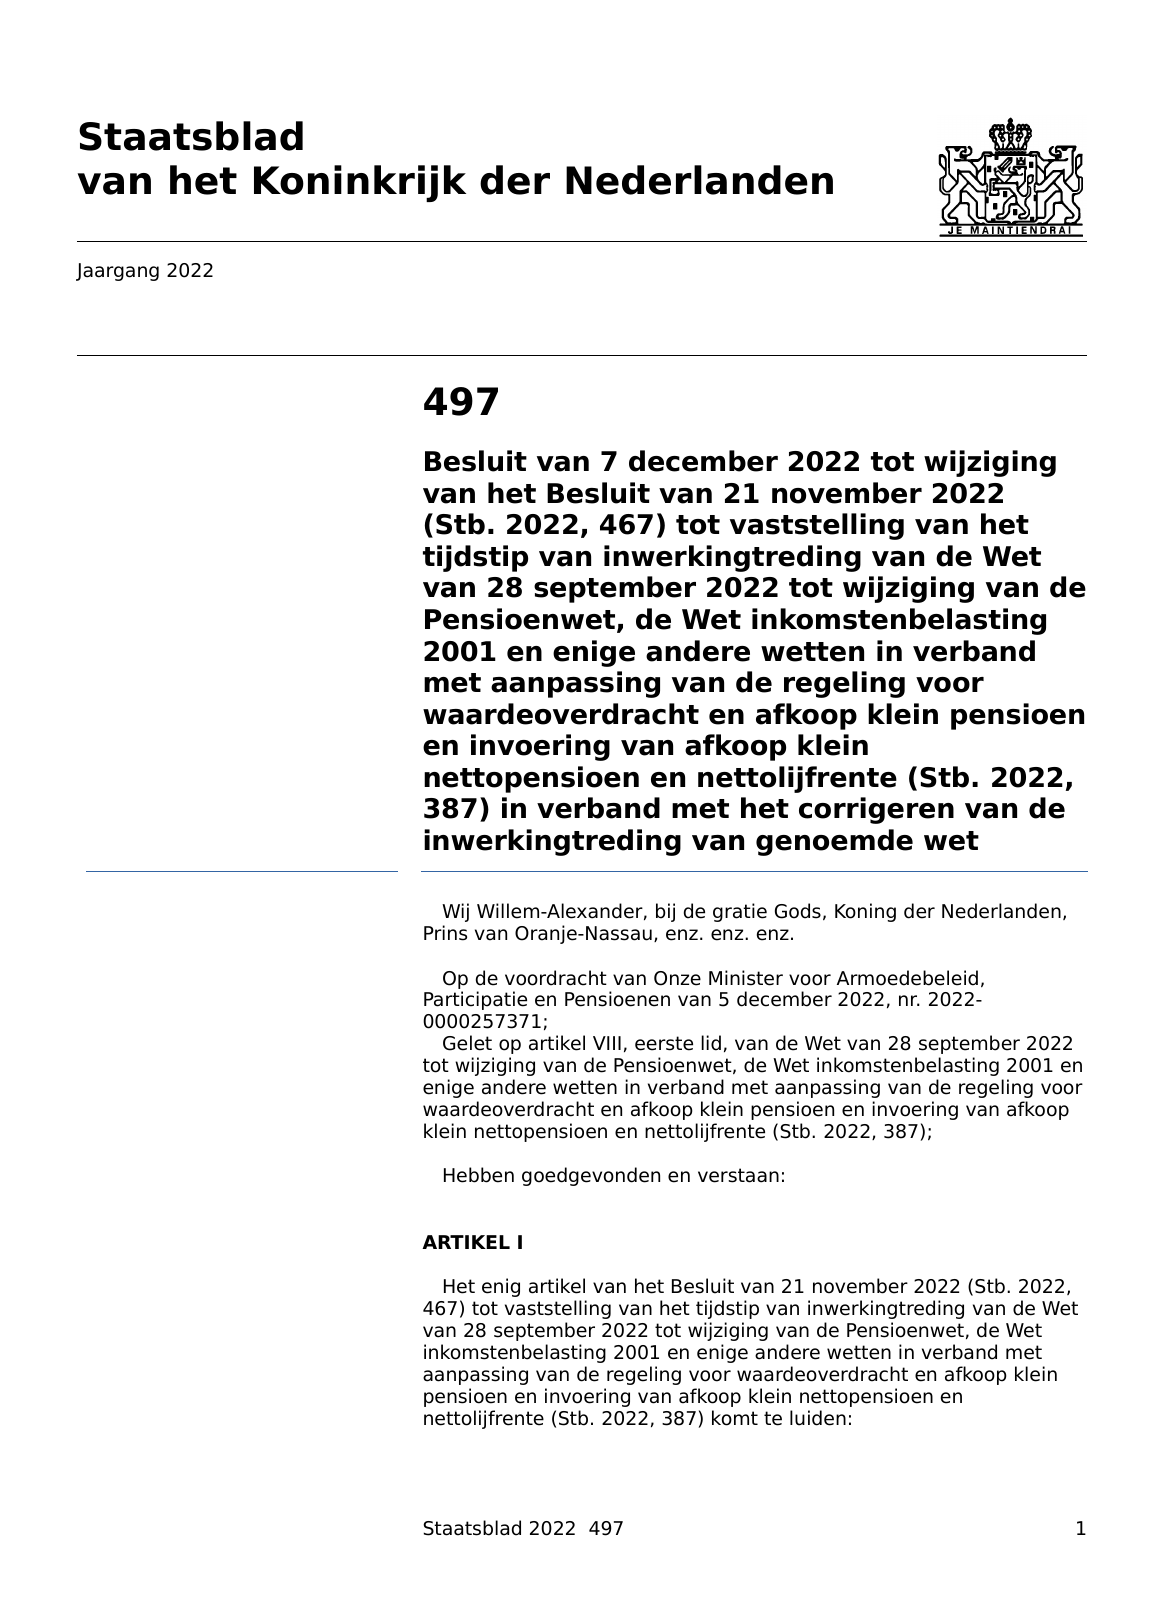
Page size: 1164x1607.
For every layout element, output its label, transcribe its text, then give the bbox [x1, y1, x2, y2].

table_cell Jaargang 2022 [77, 242, 1087, 355]
text Het enig artikel van het Besluit van 21 november 2022 (Stb. 2022, 467) tot vaststelling van het tijdstip van inwerkingtreding van de Wet van 28 september 2022 tot wijziging van de Pensioenwet, de Wet inkomstenbelasting 2001 en enige andere wetten in verband met aanpassing van de regeling voor waardeoverdracht en afkoop klein pensioen en invoering van afkoop klein nettopensioen en nettolijfrente (Stb. 2022, 387) komt te luiden: [422, 1276, 1087, 1430]
subtitle 497 [422, 381, 1087, 424]
table_header Staatsblad van het Koninkrijk der Nederlanden [77, 100, 886, 241]
picture [936, 115, 1087, 240]
text Wij Willem-Alexander, bij de gratie Gods, Koning der Nederlanden, Prins van Oranje-Nassau, enz. enz. enz. [422, 901, 1087, 945]
text Gelet op artikel VIII, eerste lid, van de Wet van 28 september 2022 tot wijziging van de Pensioenwet, de Wet inkomstenbelasting 2001 en enige andere wetten in verband met aanpassing van de regeling voor waardeoverdracht en afkoop klein pensioen en invoering van afkoop klein nettopensioen en nettolijfrente (Stb. 2022, 387); [422, 1033, 1087, 1143]
subtitle ARTIKEL I [422, 1232, 1087, 1254]
text Op de voordracht van Onze Minister voor Armoedebeleid, Participatie en Pensioenen van 5 december 2022, nr. 2022-0000257371; [422, 967, 1087, 1033]
table_header [886, 100, 1087, 241]
text Besluit van 7 december 2022 tot wijziging van het Besluit van 21 november 2022 (Stb. 2022, 467) tot vaststelling van het tijdstip van inwerkingtreding van de Wet van 28 september 2022 tot wijziging van de Pensioenwet, de Wet inkomstenbelasting 2001 en enige andere wetten in verband met aanpassing van de regeling voor waardeoverdracht en afkoop klein pensioen en invoering van afkoop klein nettopensioen en nettolijfrente (Stb. 2022, 387) in verband met het corrigeren van de inwerkingtreding van genoemde wet [422, 447, 1087, 857]
text Hebben goedgevonden en verstaan: [422, 1165, 1087, 1187]
